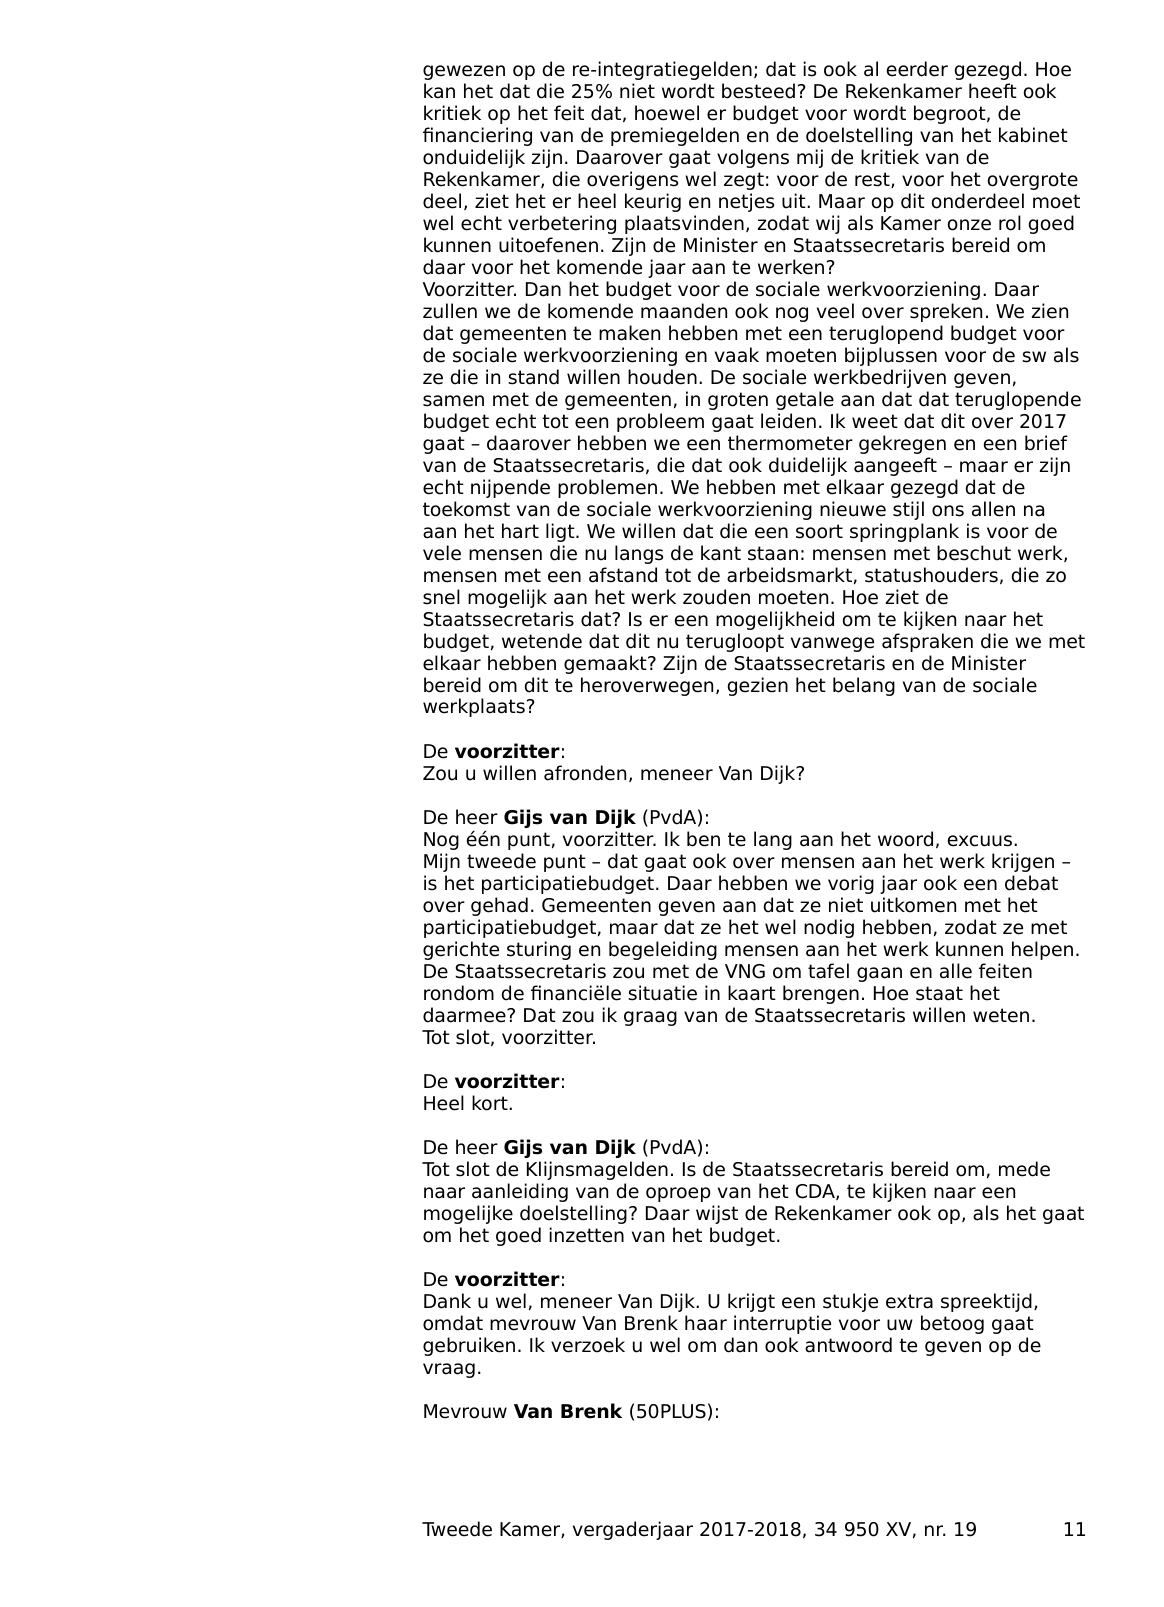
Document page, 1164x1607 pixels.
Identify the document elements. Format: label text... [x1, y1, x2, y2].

text De voorzitter: [422, 1071, 1087, 1093]
text De heer Gijs van Dijk (PvdA): [422, 1137, 1087, 1159]
text Zou u willen afronden, meneer Van Dijk? [422, 763, 1087, 784]
text Mevrouw Van Brenk (50PLUS): [422, 1401, 1087, 1423]
text Tot slot, voorzitter. [422, 1027, 1087, 1048]
text De voorzitter: [422, 741, 1087, 763]
text De voorzitter: [422, 1269, 1087, 1291]
text Nog één punt, voorzitter. Ik ben te lang aan het woord, excuus. [422, 829, 1087, 851]
text Mijn tweede punt – dat gaat ook over mensen aan het werk krijgen – is het participatiebudget. Daar hebben we vorig jaar ook een debat over gehad. Gemeenten geven aan dat ze niet uitkomen met het participatiebudget, maar dat ze het wel nodig hebben, zodat ze met gerichte sturing en begeleiding mensen aan het werk kunnen helpen. De Staatssecretaris zou met de VNG om tafel gaan en alle feiten rondom de financiële situatie in kaart brengen. Hoe staat het daarmee? Dat zou ik graag van de Staatssecretaris willen weten. [422, 851, 1087, 1027]
text Voorzitter. Dan het budget voor de sociale werkvoorziening. Daar zullen we de komende maanden ook nog veel over spreken. We zien dat gemeenten te maken hebben met een teruglopend budget voor de sociale werkvoorziening en vaak moeten bijplussen voor de sw als ze die in stand willen houden. De sociale werkbedrijven geven, samen met de gemeenten, in groten getale aan dat dat teruglopende budget echt tot een probleem gaat leiden. Ik weet dat dit over 2017 gaat – daarover hebben we een thermometer gekregen en een brief van de Staatssecretaris, die dat ook duidelijk aangeeft – maar er zijn echt nijpende problemen. We hebben met elkaar gezegd dat de toekomst van de sociale werkvoorziening nieuwe stijl ons allen na aan het hart ligt. We willen dat die een soort springplank is voor de vele mensen die nu langs de kant staan: mensen met beschut werk, mensen met een afstand tot de arbeidsmarkt, statushouders, die zo snel mogelijk aan het werk zouden moeten. Hoe ziet de Staatssecretaris dat? Is er een mogelijkheid om te kijken naar het budget, wetende dat dit nu terugloopt vanwege afspraken die we met elkaar hebben gemaakt? Zijn de Staatssecretaris en de Minister bereid om dit te heroverwegen, gezien het belang van de sociale werkplaats? [422, 279, 1087, 718]
text Dank u wel, meneer Van Dijk. U krijgt een stukje extra spreektijd, omdat mevrouw Van Brenk haar interruptie voor uw betoog gaat gebruiken. Ik verzoek u wel om dan ook antwoord te geven op de vraag. [422, 1291, 1087, 1379]
text Heel kort. [422, 1093, 1087, 1115]
text De heer Gijs van Dijk (PvdA): [422, 807, 1087, 829]
text gewezen op de re-integratiegelden; dat is ook al eerder gezegd. Hoe kan het dat die 25% niet wordt besteed? De Rekenkamer heeft ook kritiek op het feit dat, hoewel er budget voor wordt begroot, de financiering van de premiegelden en de doelstelling van het kabinet onduidelijk zijn. Daarover gaat volgens mij de kritiek van de Rekenkamer, die overigens wel zegt: voor de rest, voor het overgrote deel, ziet het er heel keurig en netjes uit. Maar op dit onderdeel moet wel echt verbetering plaatsvinden, zodat wij als Kamer onze rol goed kunnen uitoefenen. Zijn de Minister en Staatssecretaris bereid om daar voor het komende jaar aan te werken? [422, 59, 1087, 279]
text Tot slot de Klijnsmagelden. Is de Staatssecretaris bereid om, mede naar aanleiding van de oproep van het CDA, te kijken naar een mogelijke doelstelling? Daar wijst de Rekenkamer ook op, als het gaat om het goed inzetten van het budget. [422, 1159, 1087, 1247]
